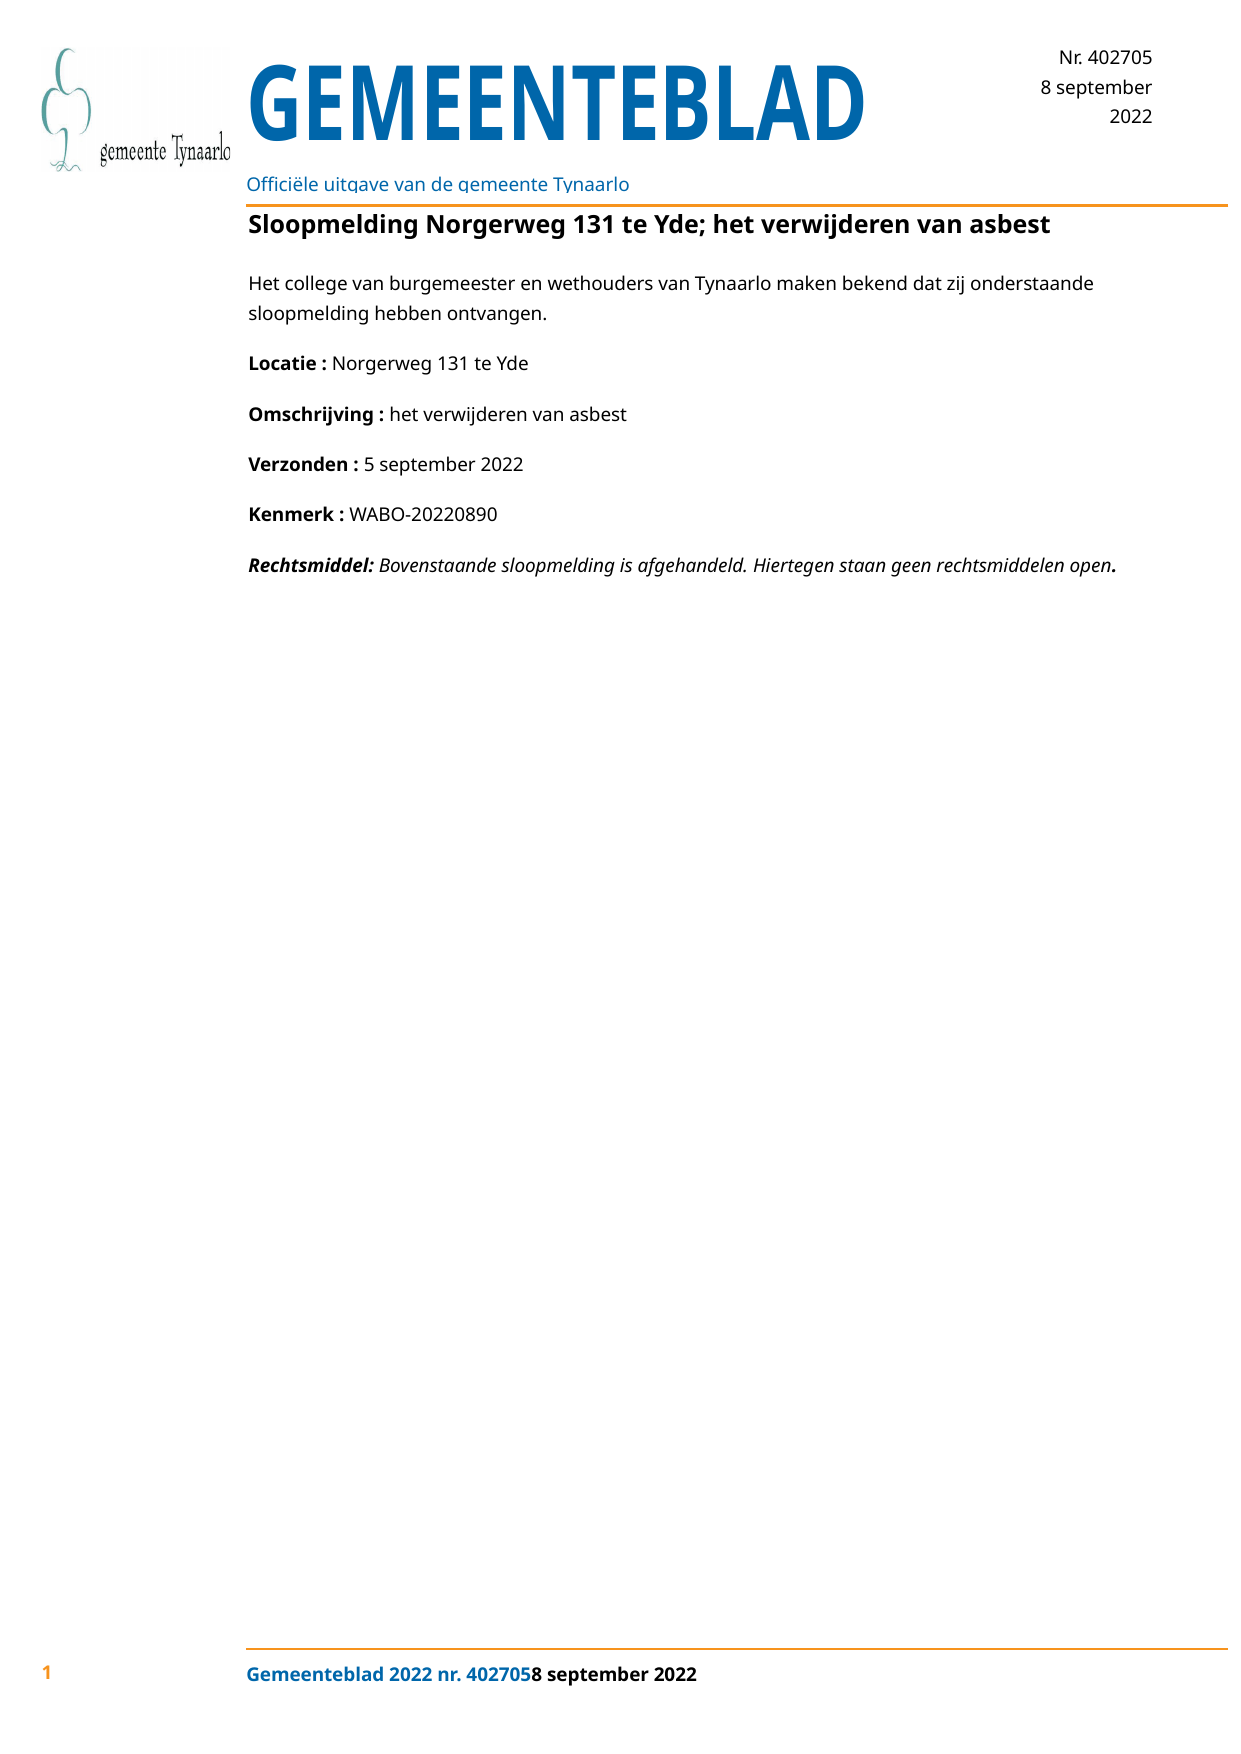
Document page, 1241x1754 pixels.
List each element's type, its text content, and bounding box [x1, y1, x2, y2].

text Sloopmelding Norgerweg 131 te Yde; het verwijderen van asbest [248, 207, 1152, 241]
picture [41, 47, 231, 172]
text Het college van burgemeester en wethouders van Tynaarlo maken bekend dat zij onderstaande sloopmelding hebben ontvangen. [248, 270, 1152, 326]
text Locatie : Norgerweg 131 te Yde [248, 350, 1152, 376]
text Verzonden : 5 september 2022 [248, 451, 1152, 477]
text Rechtsmiddel: Bovenstaande sloopmelding is afgehandeld. Hiertegen staan geen rechtsmiddelen open. [248, 552, 1152, 578]
text Omschrijving : het verwijderen van asbest [248, 401, 1152, 426]
text Kenmerk : WABO-20220890 [248, 502, 1152, 527]
